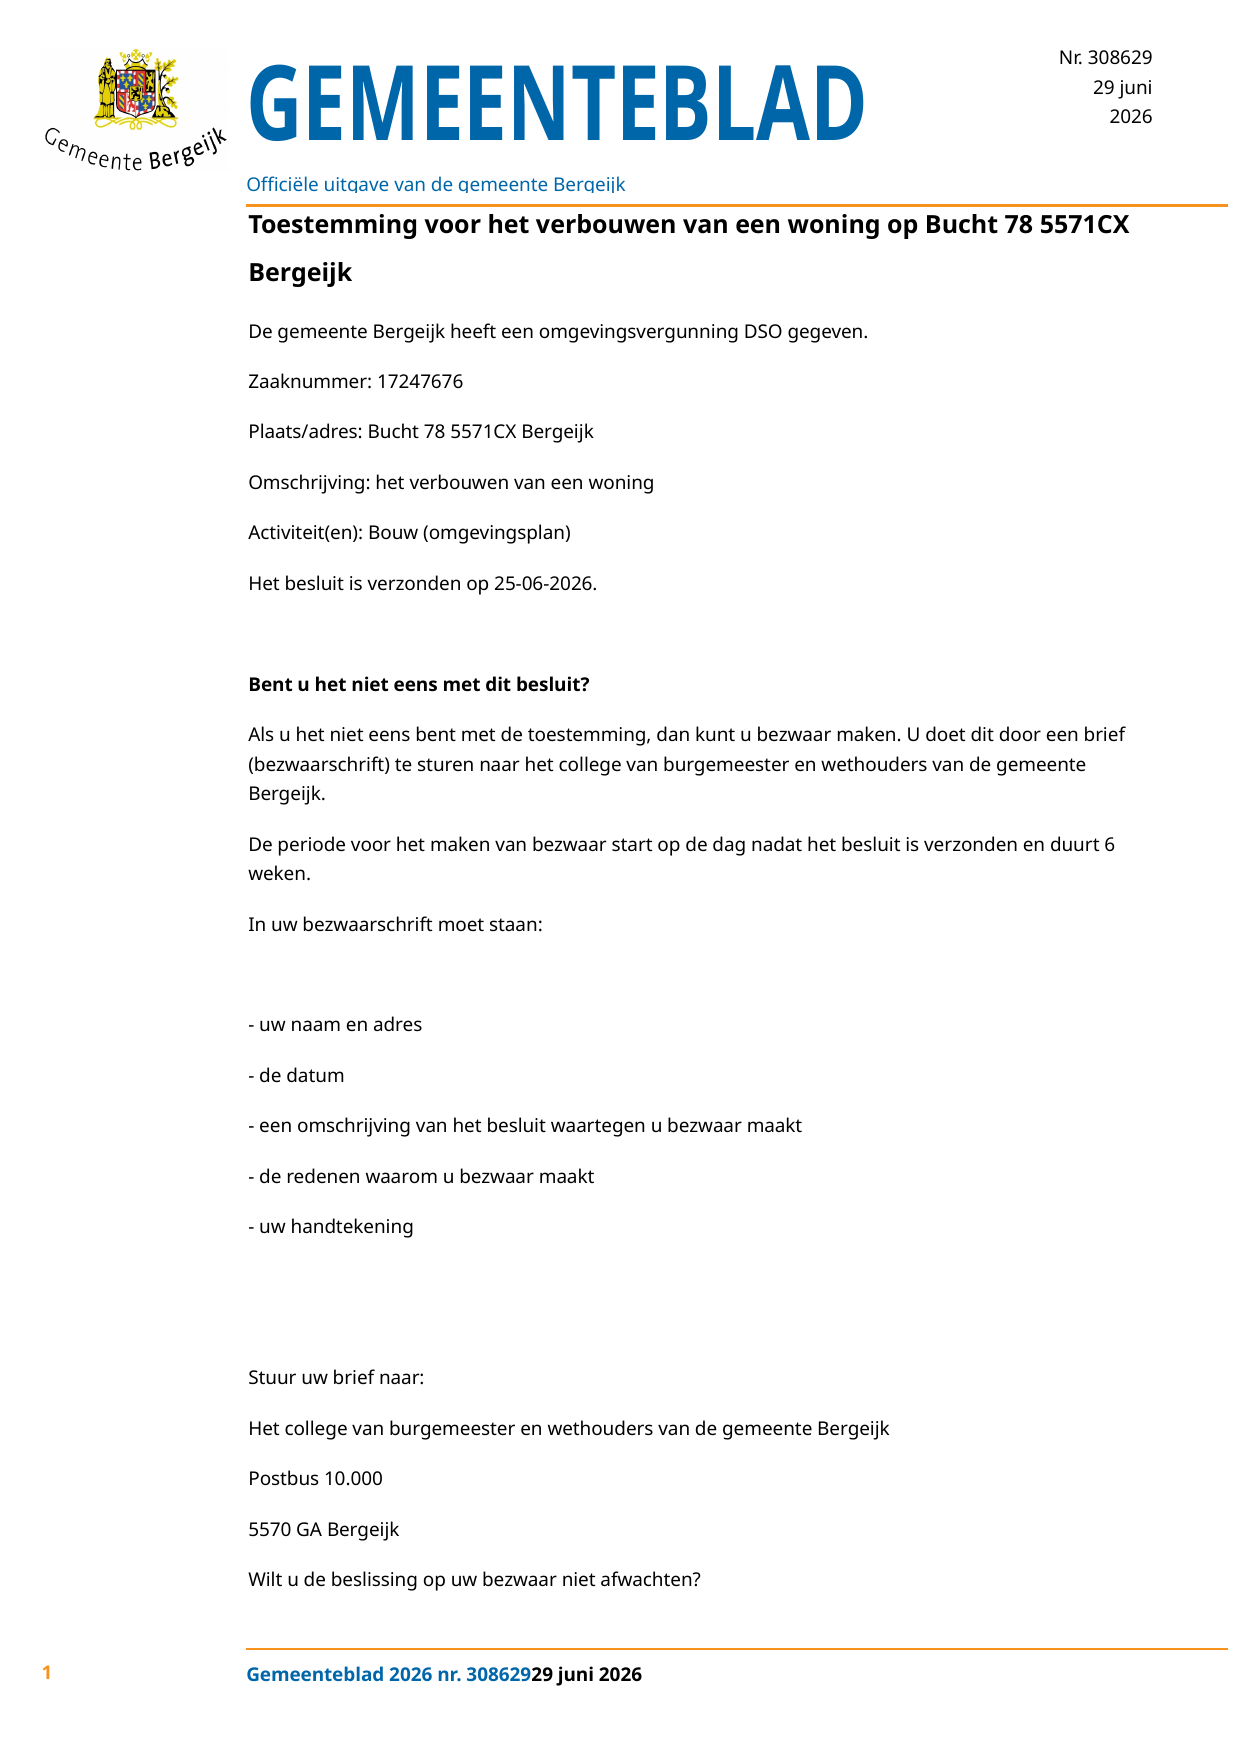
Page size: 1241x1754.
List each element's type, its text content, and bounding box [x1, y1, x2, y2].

text Wilt u de beslissing op uw bezwaar niet afwachten? [248, 1566, 1152, 1592]
text Stuur uw brief naar: [248, 1364, 1152, 1390]
text - de datum [248, 1062, 1152, 1088]
text Het besluit is verzonden op 25-06-2026. [248, 570, 1152, 596]
text De gemeente Bergeijk heeft een omgevingsvergunning DSO gegeven. [248, 318, 1152, 344]
text Als u het niet eens bent met de toestemming, dan kunt u bezwaar maken. U doet dit door een brief (bezwaarschrift) te sturen naar het college van burgemeester en wethouders van de gemeente Bergeijk. [248, 721, 1152, 806]
text Toestemming voor het verbouwen van een woning op Bucht 78 5571CX Bergeijk [248, 207, 1152, 288]
text - uw handtekening [248, 1213, 1152, 1239]
text 5570 GA Bergeijk [248, 1516, 1152, 1542]
text Omschrijving: het verbouwen van een woning [248, 469, 1152, 495]
text - uw naam en adres [248, 1012, 1152, 1037]
text In uw bezwaarschrift moet staan: [248, 911, 1152, 937]
text Het college van burgemeester en wethouders van de gemeente Bergeijk [248, 1415, 1152, 1441]
text Bent u het niet eens met dit besluit? [248, 671, 1152, 697]
text - de redenen waarom u bezwaar maakt [248, 1163, 1152, 1189]
text Postbus 10.000 [248, 1465, 1152, 1491]
text De periode voor het maken van bezwaar start op de dag nadat het besluit is verzonden en duurt 6 weken. [248, 831, 1152, 886]
text Zaaknummer: 17247676 [248, 368, 1152, 394]
text Activiteit(en): Bouw (omgevingsplan) [248, 519, 1152, 545]
text - een omschrijving van het besluit waartegen u bezwaar maakt [248, 1112, 1152, 1138]
text Plaats/adres: Bucht 78 5571CX Bergeijk [248, 419, 1152, 444]
picture [41, 47, 231, 172]
